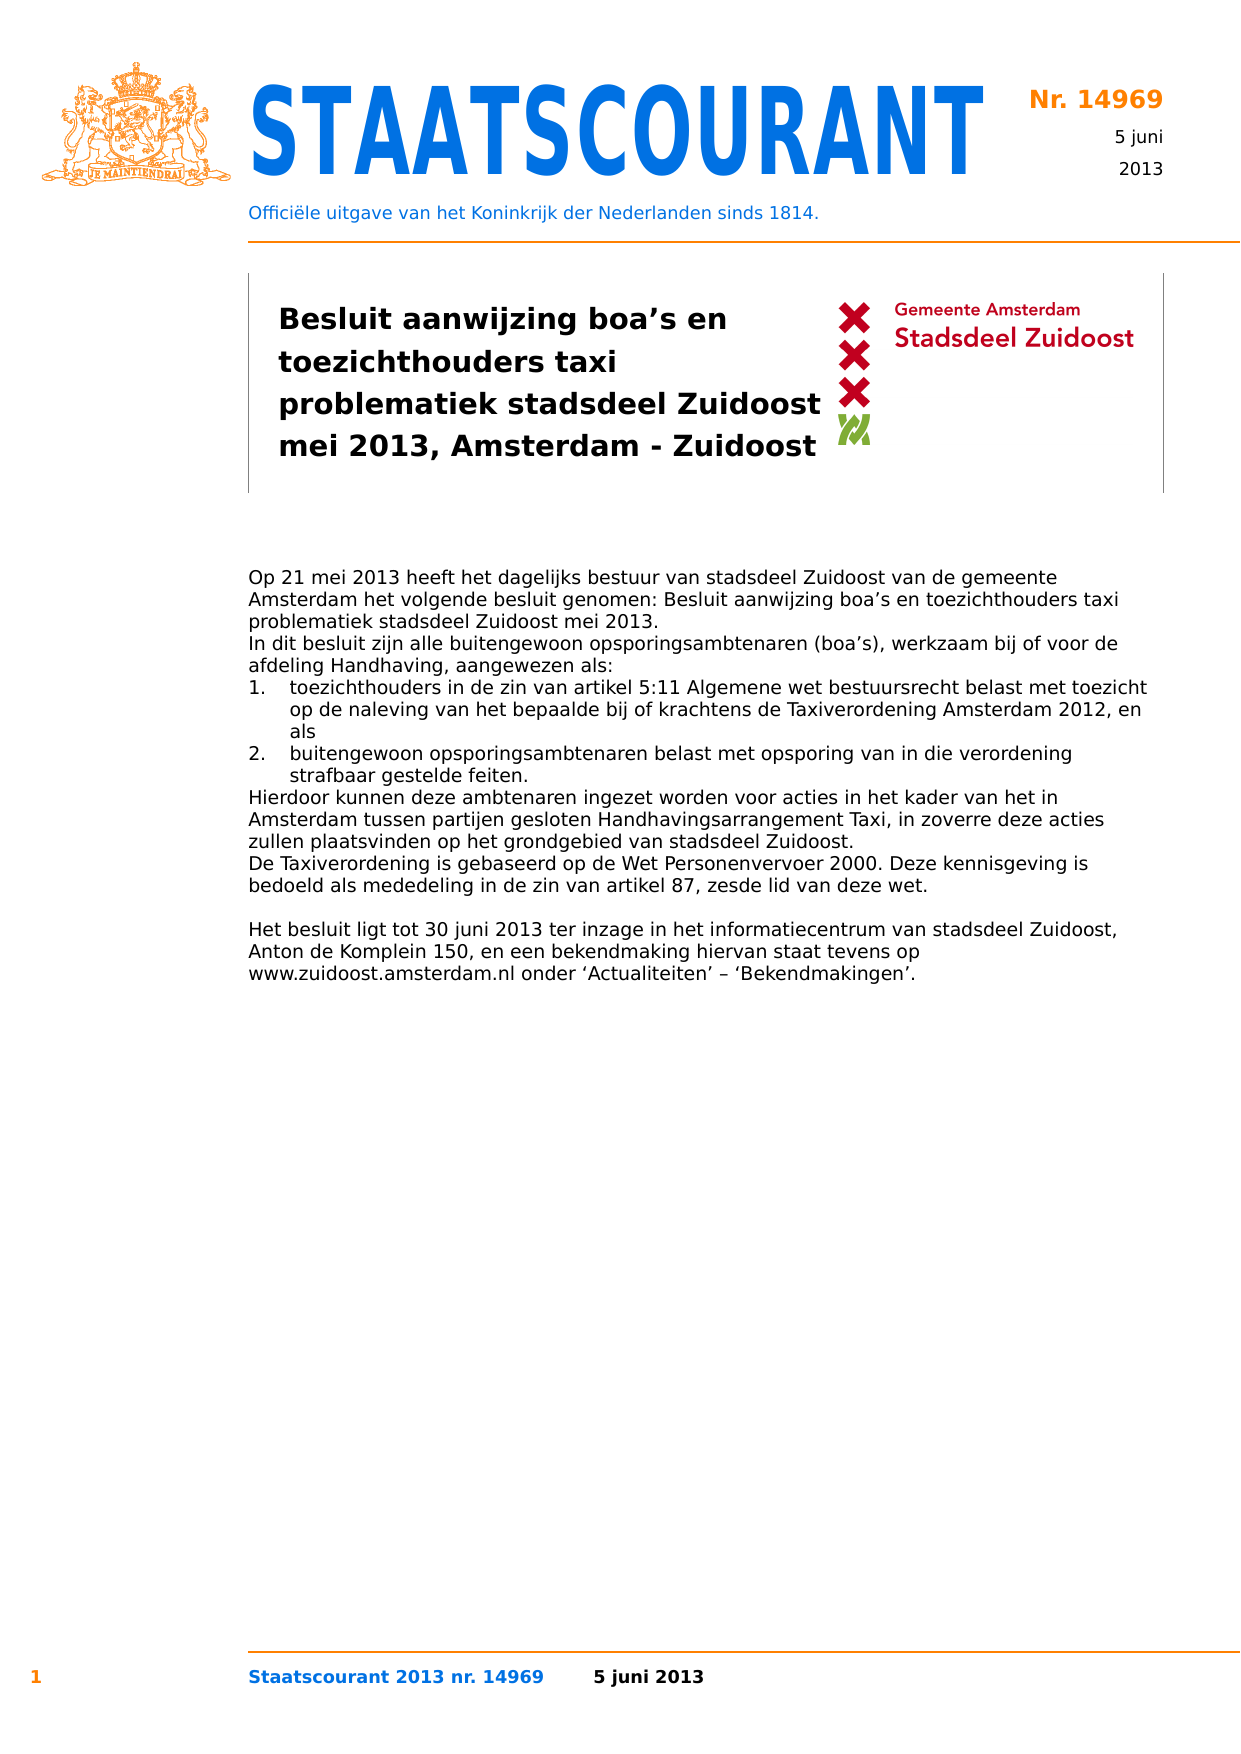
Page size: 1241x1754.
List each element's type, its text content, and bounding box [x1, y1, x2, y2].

picture [41, 62, 231, 186]
text 1. toezichthouders in de zin van artikel 5:11 Algemene wet bestuursrecht belast met toezicht op de naleving van het bepaalde bij of krachtens de Taxiverordening Amsterdam 2012, en als [248, 677, 1163, 743]
picture [838, 302, 1134, 445]
table_header Nr. 14969 [998, 62, 1240, 121]
text De Taxiverordening is gebaseerd op de Wet Personenvervoer 2000. Deze kennisgeving is bedoeld als mededeling in de zin van artikel 87, zesde lid van deze wet. [248, 853, 1163, 897]
table_header [25, 62, 248, 241]
text In dit besluit zijn alle buitengewoon opsporingsambtenaren (boa’s), werkzaam bij of voor de afdeling Handhaving, aangewezen als: [248, 633, 1163, 677]
table_cell Officiële uitgave van het Koninkrijk der Nederlanden sinds 1814. [248, 203, 1240, 241]
text Het besluit ligt tot 30 juni 2013 ter inzage in het informatiecentrum van stadsdeel Zuidoost, Anton de Komplein 150, en een bekendmaking hiervan staat tevens op www.zuidoost.amsterdam.nl onder ‘Actualiteiten’ – ‘Bekendmakingen’. [248, 919, 1163, 984]
table_cell 5 juni [998, 121, 1240, 153]
text Op 21 mei 2013 heeft het dagelijks bestuur van stadsdeel Zuidoost van de gemeente Amsterdam het volgende besluit genomen: Besluit aanwijzing boa’s en toezichthouders taxi problematiek stadsdeel Zuidoost mei 2013. [248, 567, 1163, 633]
table_header STAATSCOURANT [248, 62, 998, 203]
subtitle Besluit aanwijzing boa’s en toezichthouders taxi problematiek stadsdeel Zuidoost mei 2013, Amsterdam - Zuidoost [249, 273, 1163, 493]
text Hierdoor kunnen deze ambtenaren ingezet worden voor acties in het kader van het in Amsterdam tussen partijen gesloten Handhavingsarrangement Taxi, in zoverre deze acties zullen plaatsvinden op het grondgebied van stadsdeel Zuidoost. [248, 787, 1163, 853]
table_cell 2013 [998, 153, 1240, 203]
text 2. buitengewoon opsporingsambtenaren belast met opsporing van in die verordening strafbaar gestelde feiten. [248, 743, 1163, 787]
